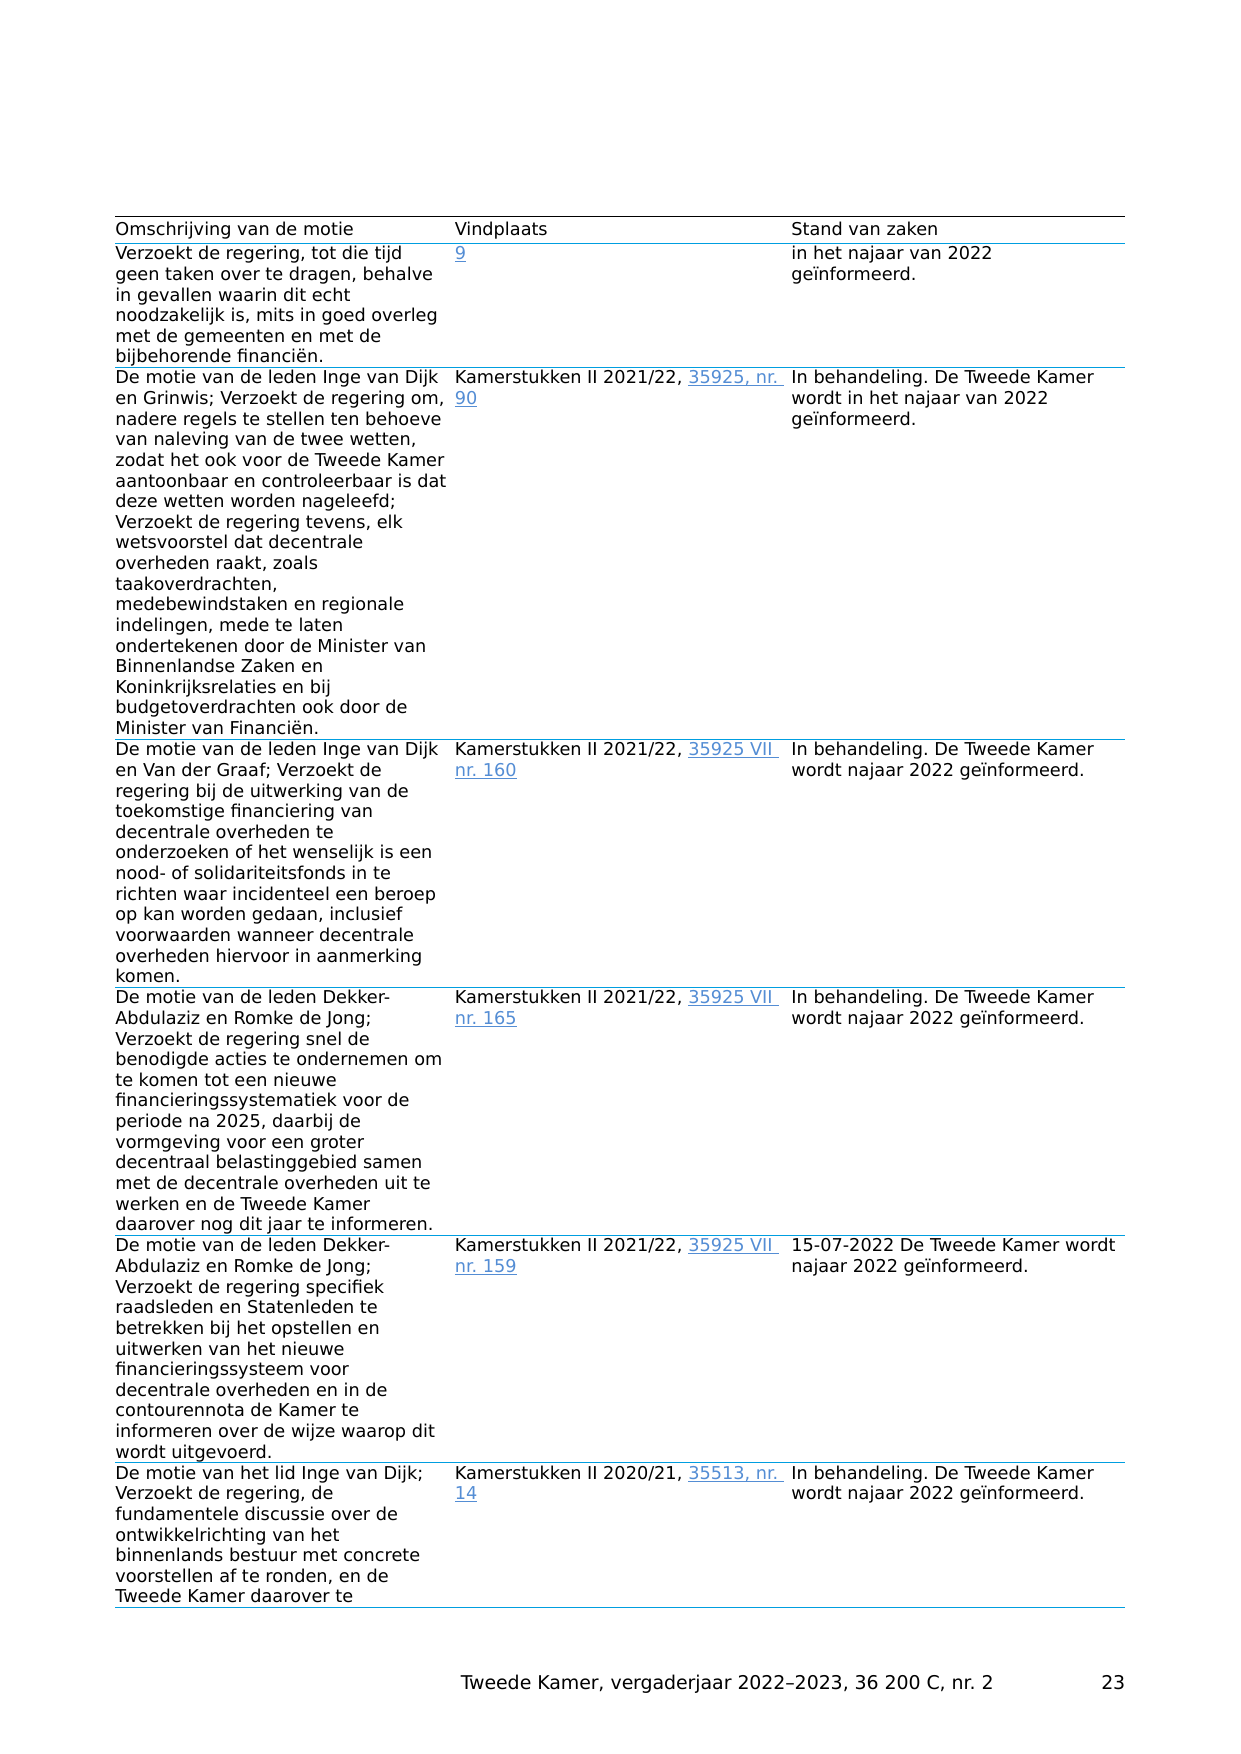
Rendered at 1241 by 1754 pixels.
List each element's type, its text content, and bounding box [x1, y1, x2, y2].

table_cell Omschrijving van de motie [115, 217, 452, 243]
table_header Tabel 9 Door de Staten-Generaal aanvaarde moties die nog niet zijn afgerond (stand per 30 juni 2022) [115, 191, 1125, 216]
table_cell Vindplaats [452, 217, 788, 243]
table_cell In behandeling. De Tweede Kamer wordt najaar 2022 geïnformeerd. [788, 1463, 1125, 1607]
table_cell Kamerstukken II 2021/22, 35925 VII nr. 159 [452, 1236, 788, 1462]
table_cell De motie van de leden Dekker-Abdulaziz en Romke de Jong; Verzoekt de regering snel de benodigde acties te ondernemen om te komen tot een nieuwe financieringssystematiek voor de periode na 2025, daarbij de vormgeving voor een groter decentraal belastinggebied samen met de decentrale overheden uit te werken en de Tweede Kamer daarover nog dit jaar te informeren. [115, 988, 452, 1235]
table_cell De motie van de leden Inge van Dijk en Grinwis; Verzoekt de regering om, nadere regels te stellen ten behoeve van naleving van de twee wetten, zodat het ook voor de Tweede Kamer aantoonbaar en controleerbaar is dat deze wetten worden nageleefd; Verzoekt de regering tevens, elk wetsvoorstel dat decentrale overheden raakt, zoals taakoverdrachten, medebewindstaken en regionale indelingen, mede te laten ondertekenen door de Minister van Binnenlandse Zaken en Koninkrijksrelaties en bij budgetoverdrachten ook door de Minister van Financiën. [115, 368, 452, 739]
table_cell De motie van de leden Inge van Dijk en Van der Graaf; Verzoekt de regering bij de uitwerking van de toekomstige financiering van decentrale overheden te onderzoeken of het wenselijk is een nood- of solidariteitsfonds in te richten waar incidenteel een beroep op kan worden gedaan, inclusief voorwaarden wanneer decentrale overheden hiervoor in aanmerking komen. [115, 740, 452, 987]
table_cell In behandeling. De Tweede Kamer wordt in het najaar van 2022 geïnformeerd. [788, 368, 1125, 739]
table_cell De motie van de leden Dekker-Abdulaziz en Romke de Jong; Verzoekt de regering specifiek raadsleden en Statenleden te betrekken bij het opstellen en uitwerken van het nieuwe financieringssysteem voor decentrale overheden en in de contourennota de Kamer te informeren over de wijze waarop dit wordt uitgevoerd. [115, 1236, 452, 1462]
table_cell in het najaar van 2022 geïnformeerd. [788, 244, 1125, 367]
table_cell In behandeling. De Tweede Kamer wordt najaar 2022 geïnformeerd. [788, 988, 1125, 1235]
table_cell Stand van zaken [788, 217, 1125, 243]
table_cell Kamerstukken II 2021/22, 35925 VII nr. 160 [452, 740, 788, 987]
table_cell Kamerstukken II 2021/22, 35925, nr. 90 [452, 368, 788, 739]
table_cell De motie van het lid Inge van Dijk; Verzoekt de regering, de fundamentele discussie over de ontwikkelrichting van het binnenlands bestuur met concrete voorstellen af te ronden, en de Tweede Kamer daarover te [115, 1463, 452, 1607]
table_cell Verzoekt de regering, tot die tijd geen taken over te dragen, behalve in gevallen waarin dit echt noodzakelijk is, mits in goed overleg met de gemeenten en met de bijbehorende financiën. [115, 244, 452, 367]
table_cell 9 [452, 244, 788, 367]
table_cell 15-07-2022 De Tweede Kamer wordt najaar 2022 geïnformeerd. [788, 1236, 1125, 1462]
table_cell Kamerstukken II 2020/21, 35513, nr. 14 [452, 1463, 788, 1607]
table_cell In behandeling. De Tweede Kamer wordt najaar 2022 geïnformeerd. [788, 740, 1125, 987]
table_cell Kamerstukken II 2021/22, 35925 VII nr. 165 [452, 988, 788, 1235]
